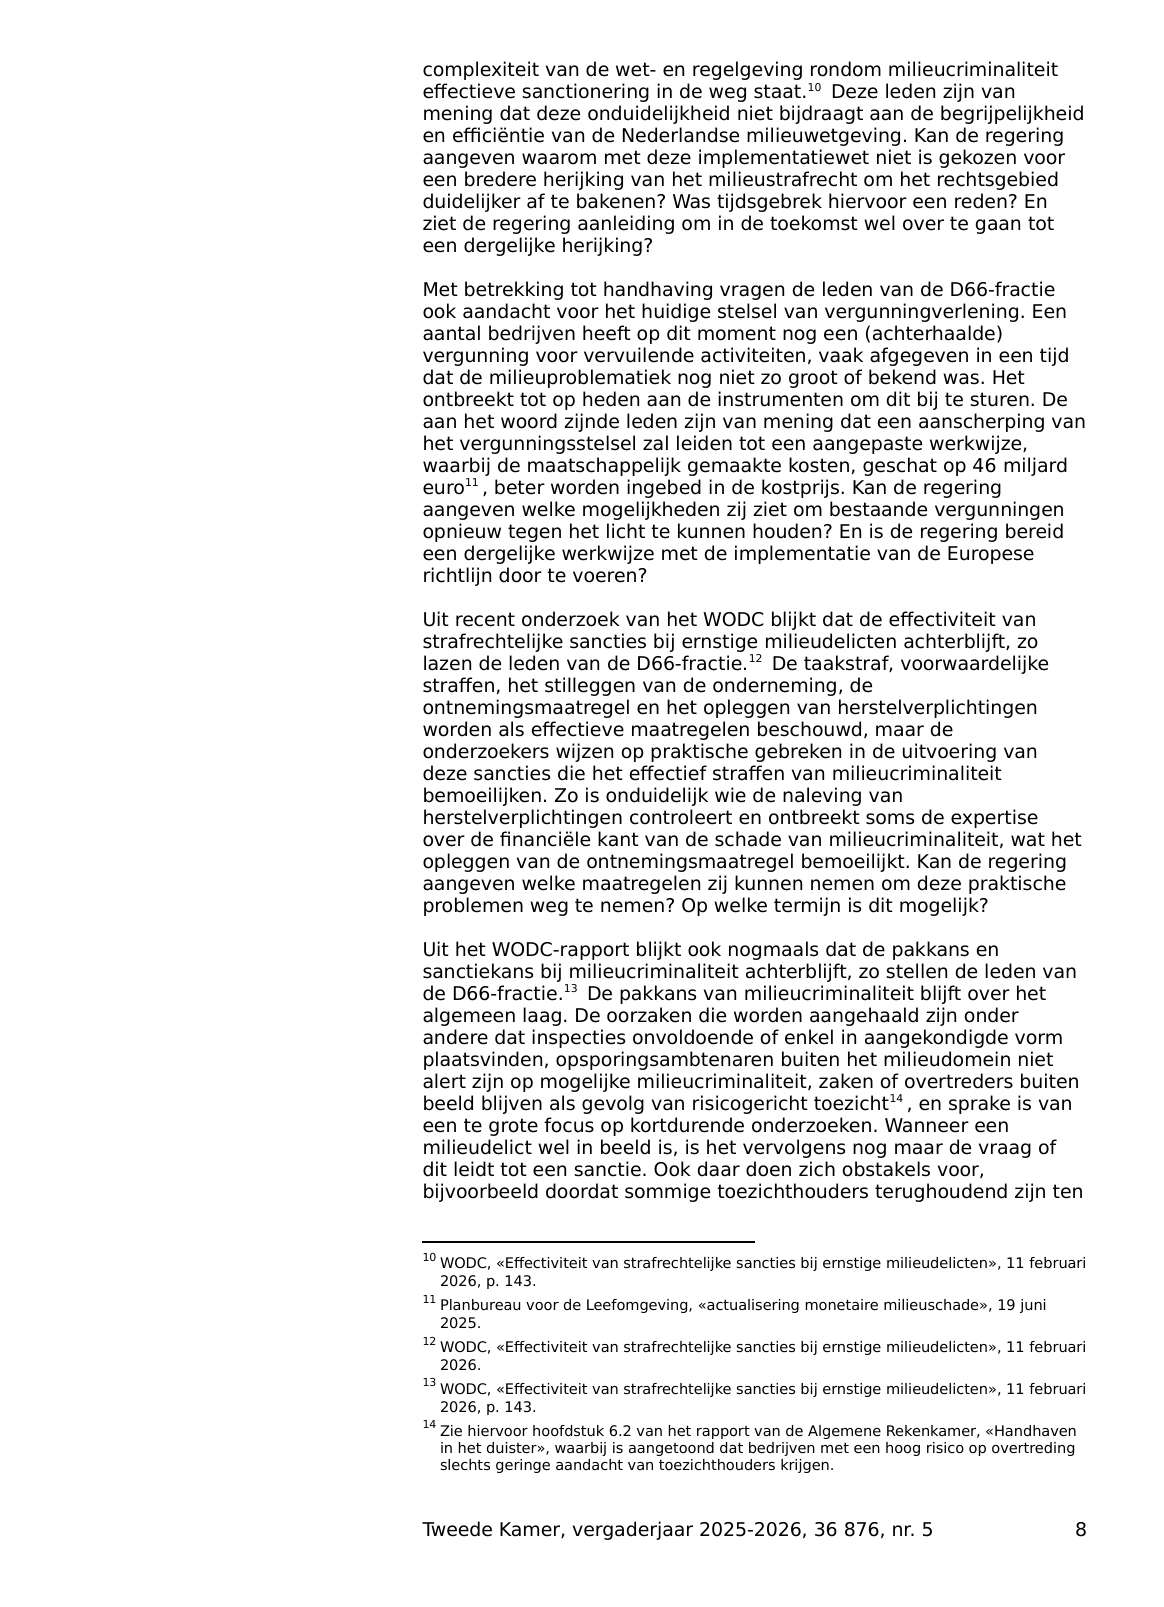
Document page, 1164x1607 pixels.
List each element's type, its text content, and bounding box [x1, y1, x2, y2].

text Zie hiervoor hoofdstuk 6.2 van het rapport van de Algemene Rekenkamer, «Handhaven in het duister», waarbij is aangetoond dat bedrijven met een hoog risico op overtreding slechts geringe aandacht van toezichthouders krijgen. [422, 1418, 1087, 1474]
text Planbureau voor de Leefomgeving, «actualisering monetaire milieuschade», 19 juni 2025. [422, 1293, 1087, 1332]
text WODC, «Effectiviteit van strafrechtelijke sancties bij ernstige milieudelicten», 11 februari 2026, p. 143. [422, 1377, 1087, 1416]
text complexiteit van de wet- en regelgeving rondom milieucriminaliteit effectieve sanctionering in de weg staat. Deze leden zijn van mening dat deze onduidelijkheid niet bijdraagt aan de begrijpelijkheid en efficiëntie van de Nederlandse milieuwetgeving. Kan de regering aangeven waarom met deze implementatiewet niet is gekozen voor een bredere herijking van het milieustrafrecht om het rechtsgebied duidelijker af te bakenen? Was tijdsgebrek hiervoor een reden? En ziet de regering aanleiding om in de toekomst wel over te gaan tot een dergelijke herijking? [422, 59, 1087, 257]
text Uit het WODC-rapport blijkt ook nogmaals dat de pakkans en sanctiekans bij milieucriminaliteit achterblijft, zo stellen de leden van de D66-fractie. De pakkans van milieucriminaliteit blijft over het algemeen laag. De oorzaken die worden aangehaald zijn onder andere dat inspecties onvoldoende of enkel in aangekondigde vorm plaatsvinden, opsporingsambtenaren buiten het milieudomein niet alert zijn op mogelijke milieucriminaliteit, zaken of overtreders buiten beeld blijven als gevolg van risicogericht toezicht, en sprake is van een te grote focus op kortdurende onderzoeken. Wanneer een milieudelict wel in beeld is, is het vervolgens nog maar de vraag of dit leidt tot een sanctie. Ook daar doen zich obstakels voor, bijvoorbeeld doordat sommige toezichthouders terughoudend zijn ten [422, 939, 1087, 1203]
text Met betrekking tot handhaving vragen de leden van de D66-fractie ook aandacht voor het huidige stelsel van vergunningverlening. Een aantal bedrijven heeft op dit moment nog een (achterhaalde) vergunning voor vervuilende activiteiten, vaak afgegeven in een tijd dat de milieuproblematiek nog niet zo groot of bekend was. Het ontbreekt tot op heden aan de instrumenten om dit bij te sturen. De aan het woord zijnde leden zijn van mening dat een aanscherping van het vergunningsstelsel zal leiden tot een aangepaste werkwijze, waarbij de maatschappelijk gemaakte kosten, geschat op 46 miljard euro, beter worden ingebed in de kostprijs. Kan de regering aangeven welke mogelijkheden zij ziet om bestaande vergunningen opnieuw tegen het licht te kunnen houden? En is de regering bereid een dergelijke werkwijze met de implementatie van de Europese richtlijn door te voeren? [422, 279, 1087, 587]
text Uit recent onderzoek van het WODC blijkt dat de effectiviteit van strafrechtelijke sancties bij ernstige milieudelicten achterblijft, zo lazen de leden van de D66-fractie. De taakstraf, voorwaardelijke straffen, het stilleggen van de onderneming, de ontnemingsmaatregel en het opleggen van herstelverplichtingen worden als effectieve maatregelen beschouwd, maar de onderzoekers wijzen op praktische gebreken in de uitvoering van deze sancties die het effectief straffen van milieucriminaliteit bemoeilijken. Zo is onduidelijk wie de naleving van herstelverplichtingen controleert en ontbreekt soms de expertise over de financiële kant van de schade van milieucriminaliteit, wat het opleggen van de ontnemingsmaatregel bemoeilijkt. Kan de regering aangeven welke maatregelen zij kunnen nemen om deze praktische problemen weg te nemen? Op welke termijn is dit mogelijk? [422, 609, 1087, 917]
text WODC, «Effectiviteit van strafrechtelijke sancties bij ernstige milieudelicten», 11 februari 2026, p. 143. [422, 1251, 1087, 1290]
text WODC, «Effectiviteit van strafrechtelijke sancties bij ernstige milieudelicten», 11 februari 2026. [422, 1335, 1087, 1374]
